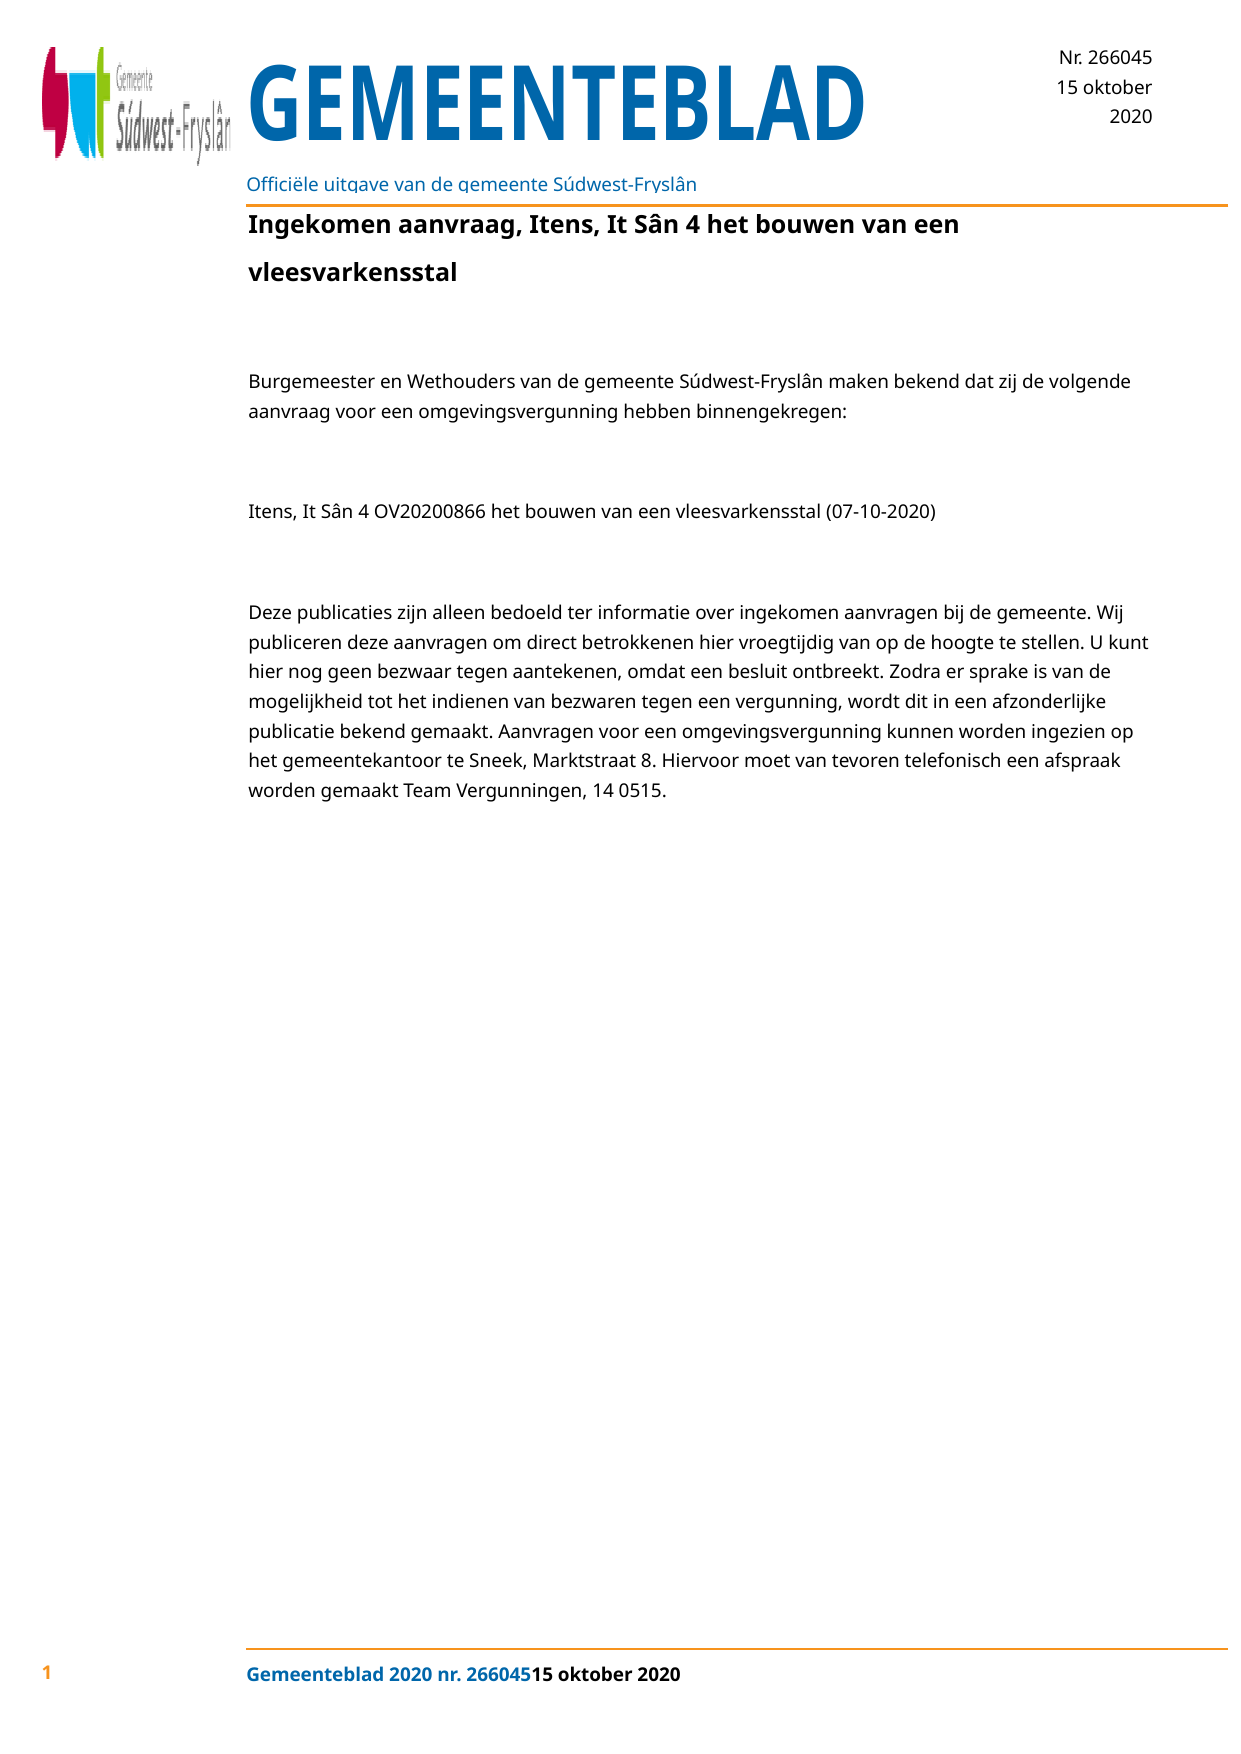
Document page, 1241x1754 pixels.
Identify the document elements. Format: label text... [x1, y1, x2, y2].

text Itens, It Sân 4 OV20200866 het bouwen van een vleesvarkensstal (07-10-2020) [248, 499, 1152, 524]
text Deze publicaties zijn alleen bedoeld ter informatie over ingekomen aanvragen bij de gemeente. Wij publiceren deze aanvragen om direct betrokkenen hier vroegtijdig van op de hoogte te stellen. U kunt hier nog geen bezwaar tegen aantekenen, omdat een besluit ontbreekt. Zodra er sprake is van de mogelijkheid tot het indienen van bezwaren tegen een vergunning, wordt dit in een afzonderlijke publicatie bekend gemaakt. Aanvragen voor een omgevingsvergunning kunnen worden ingezien op het gemeentekantoor te Sneek, Marktstraat 8. Hiervoor moet van tevoren telefonisch een afspraak worden gemaakt Team Vergunningen, 14 0515. [248, 599, 1152, 803]
picture [41, 47, 231, 172]
text Ingekomen aanvraag, Itens, It Sân 4 het bouwen van een vleesvarkensstal [248, 207, 1152, 288]
text Burgemeester en Wethouders van de gemeente Súdwest-Fryslân maken bekend dat zij de volgende aanvraag voor een omgevingsvergunning hebben binnengekregen: [248, 368, 1152, 424]
